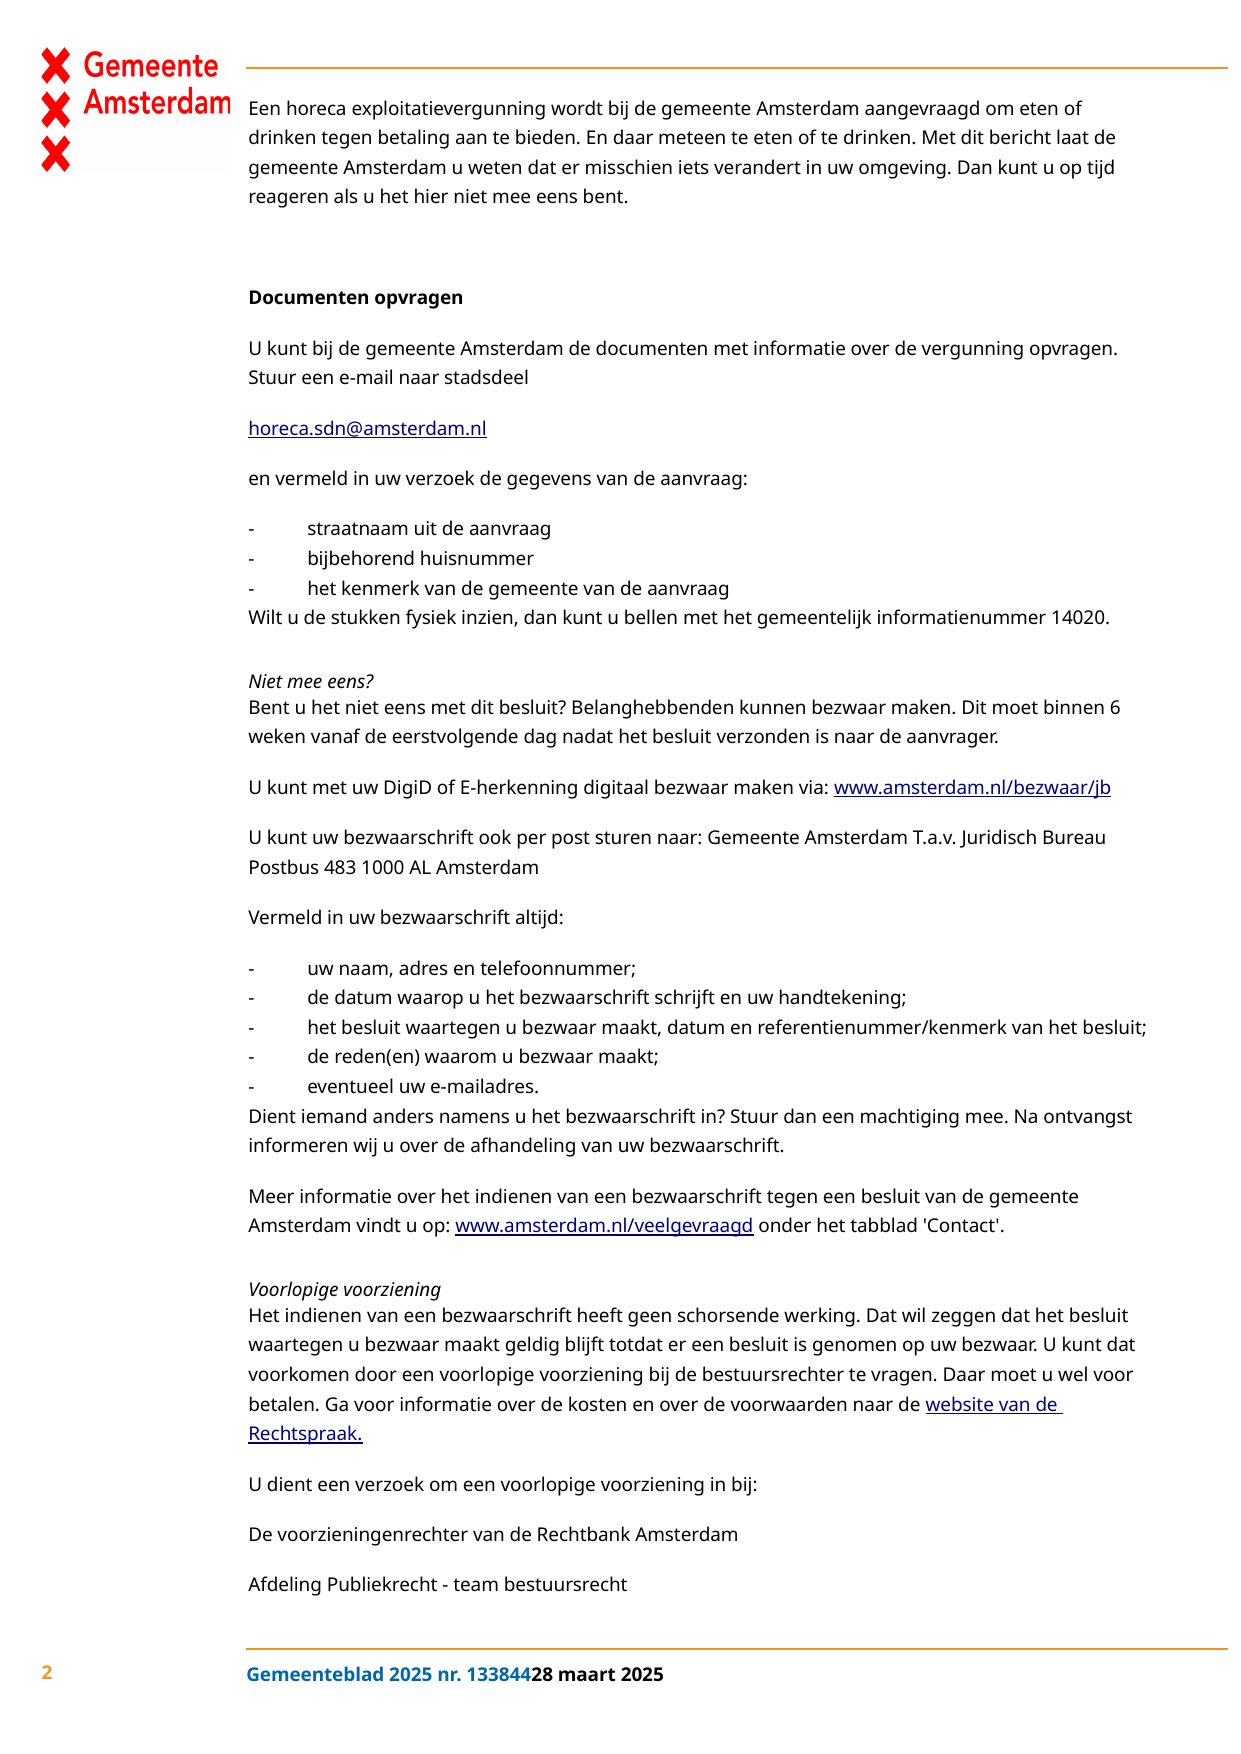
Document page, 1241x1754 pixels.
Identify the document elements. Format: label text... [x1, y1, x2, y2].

text Bent u het niet eens met dit besluit? Belanghebbenden kunnen bezwaar maken. Dit moet binnen 6 weken vanaf de eerstvolgende dag nadat het besluit verzonden is naar de aanvrager. [248, 694, 1152, 749]
text Een horeca exploitatievergunning wordt bij de gemeente Amsterdam aangevraagd om eten of drinken tegen betaling aan te bieden. En daar meteen te eten of te drinken. Met dit bericht laat de gemeente Amsterdam u weten dat er misschien iets verandert in uw omgeving. Dan kunt u op tijd reageren als u het hier niet mee eens bent. [248, 95, 1152, 209]
text en vermeld in uw verzoek de gegevens van de aanvraag: [248, 465, 1152, 491]
list het besluit waartegen u bezwaar maakt, datum en referentienummer/kenmerk van het besluit; [248, 1014, 1152, 1040]
list straatnaam uit de aanvraag [248, 516, 1152, 541]
text U dient een verzoek om een voorlopige voorziening in bij: [248, 1471, 1152, 1497]
list het kenmerk van de gemeente van de aanvraag [248, 575, 1152, 601]
text De voorzieningenrechter van de Rechtbank Amsterdam [248, 1521, 1152, 1547]
text Meer informatie over het indienen van een bezwaarschrift tegen een besluit van de gemeente Amsterdam vindt u op: www.amsterdam.nl/veelgevraagd onder het tabblad 'Contact'. [248, 1183, 1152, 1238]
list bijbehorend huisnummer [248, 545, 1152, 571]
text horeca.sdn@amsterdam.nl [248, 415, 1152, 441]
text Dient iemand anders namens u het bezwaarschrift in? Stuur dan een machtiging mee. Na ontvangst informeren wij u over de afhandeling van uw bezwaarschrift. [248, 1103, 1152, 1158]
list eventueel uw e-mailadres. [248, 1073, 1152, 1099]
text U kunt uw bezwaarschrift ook per post sturen naar: Gemeente Amsterdam T.a.v. Juridisch Bureau Postbus 483 1000 AL Amsterdam [248, 824, 1152, 880]
text Voorlopige voorziening [248, 1276, 1152, 1302]
text Documenten opvragen [248, 284, 1152, 310]
list de datum waarop u het bezwaarschrift schrijft en uw handtekening; [248, 984, 1152, 1010]
text Wilt u de stukken fysiek inzien, dan kunt u bellen met het gemeentelijk informatienummer 14020. [248, 604, 1152, 630]
text Afdeling Publiekrecht - team bestuursrecht [248, 1572, 1152, 1597]
text U kunt bij de gemeente Amsterdam de documenten met informatie over de vergunning opvragen. Stuur een e-mail naar stadsdeel [248, 335, 1152, 390]
picture [41, 47, 231, 172]
text Het indienen van een bezwaarschrift heeft geen schorsende werking. Dat wil zeggen dat het besluit waartegen u bezwaar maakt geldig blijft totdat er een besluit is genomen op uw bezwaar. U kunt dat voorkomen door een voorlopige voorziening bij de bestuursrechter te vragen. Daar moet u wel voor betalen. Ga voor informatie over de kosten en over de voorwaarden naar de website van de Rechtspraak. [248, 1302, 1152, 1446]
list de reden(en) waarom u bezwaar maakt; [248, 1044, 1152, 1069]
list uw naam, adres en telefoonnummer; [248, 955, 1152, 981]
text Niet mee eens? [248, 668, 1152, 694]
text U kunt met uw DigiD of E-herkenning digitaal bezwaar maken via: www.amsterdam.nl/bezwaar/jb [248, 774, 1152, 800]
text Vermeld in uw bezwaarschrift altijd: [248, 904, 1152, 930]
